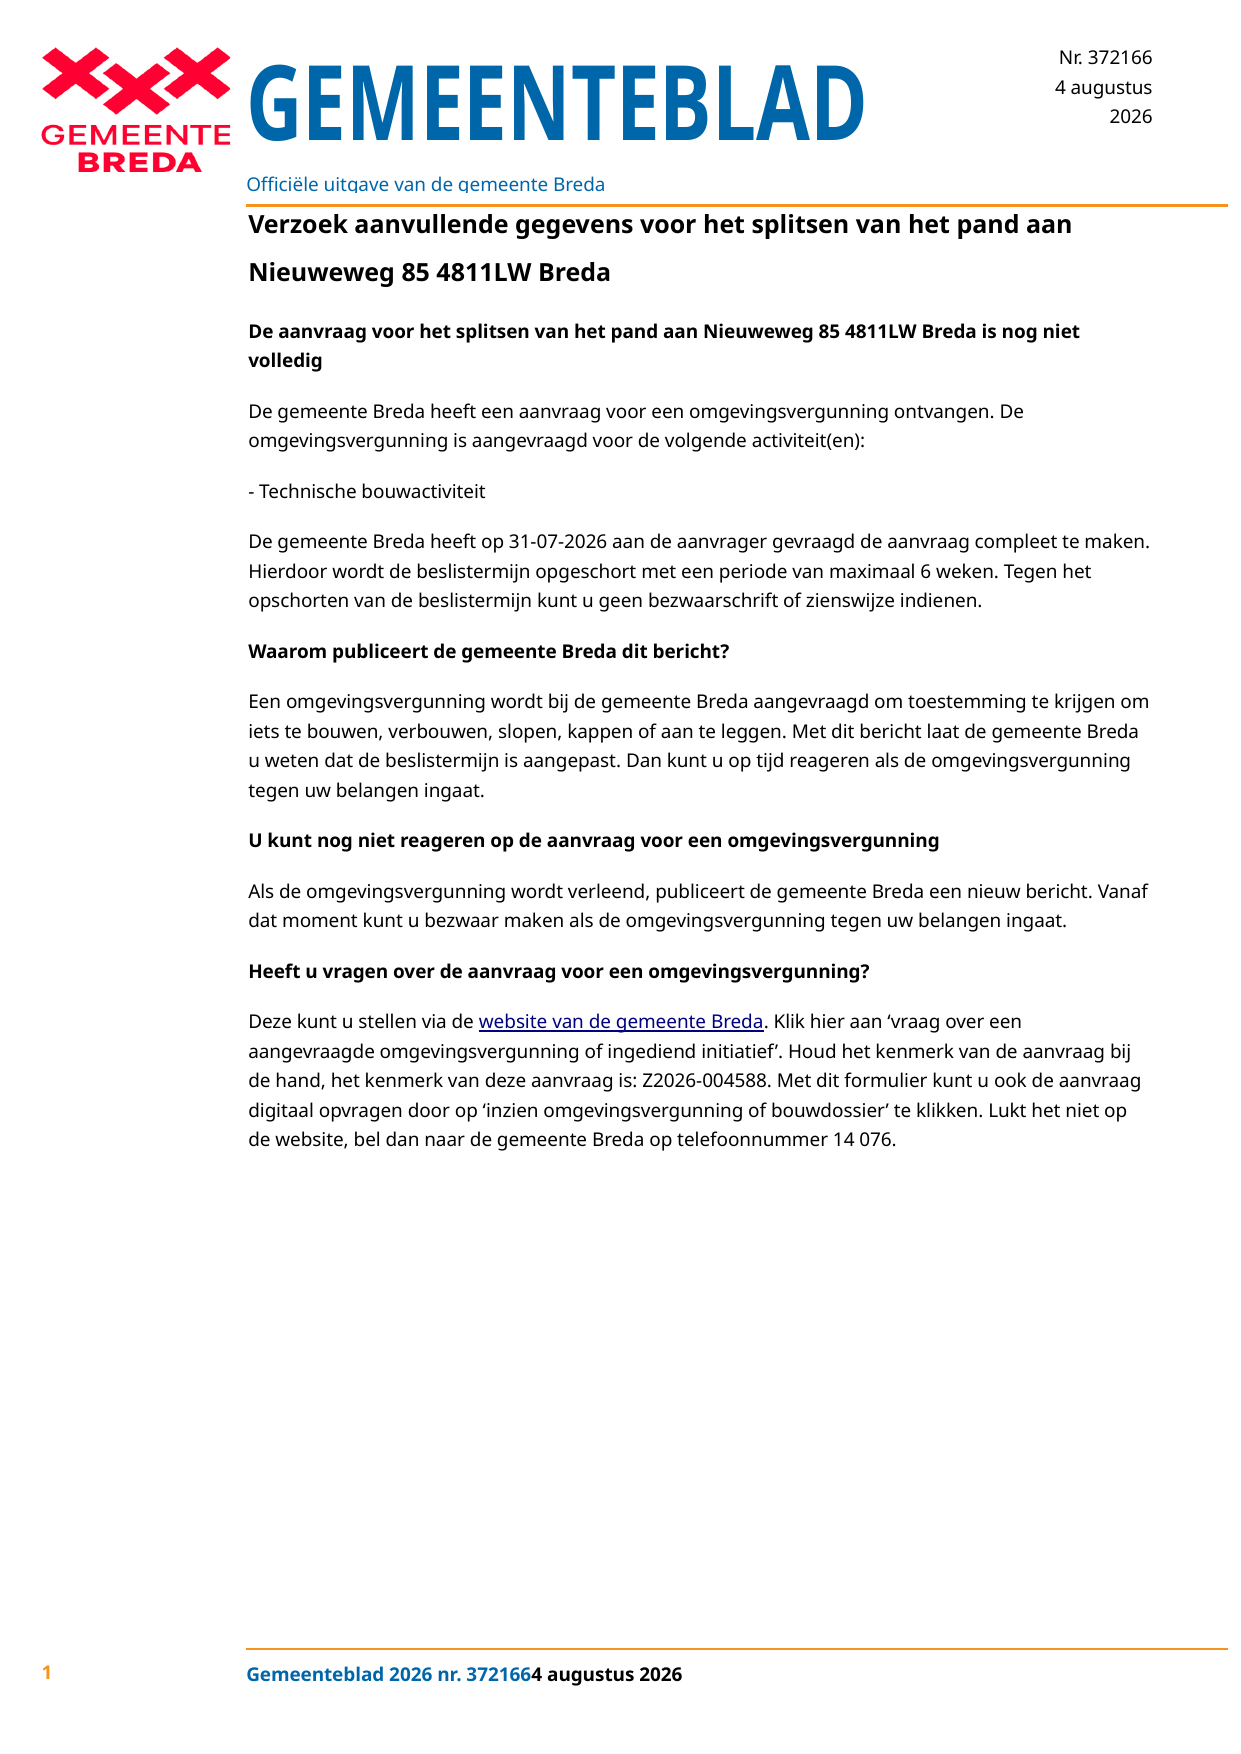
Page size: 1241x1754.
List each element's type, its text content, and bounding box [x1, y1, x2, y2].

text Deze kunt u stellen via de website van de gemeente Breda. Klik hier aan ‘vraag over een aangevraagde omgevingsvergunning of ingediend initiatief’. Houd het kenmerk van de aanvraag bij de hand, het kenmerk van deze aanvraag is: Z2026-004588. Met dit formulier kunt u ook de aanvraag digitaal opvragen door op ‘inzien omgevingsvergunning of bouwdossier’ te klikken. Lukt het niet op de website, bel dan naar de gemeente Breda op telefoonnummer 14 076. [248, 1008, 1152, 1152]
text U kunt nog niet reageren op de aanvraag voor een omgevingsvergunning [248, 827, 1152, 853]
text - Technische bouwactiviteit [248, 478, 1152, 504]
text Een omgevingsvergunning wordt bij de gemeente Breda aangevraagd om toestemming te krijgen om iets te bouwen, verbouwen, slopen, kappen of aan te leggen. Met dit bericht laat de gemeente Breda u weten dat de beslistermijn is aangepast. Dan kunt u op tijd reageren als de omgevingsvergunning tegen uw belangen ingaat. [248, 688, 1152, 803]
text De aanvraag voor het splitsen van het pand aan Nieuweweg 85 4811LW Breda is nog niet volledig [248, 318, 1152, 373]
picture [41, 47, 231, 172]
text De gemeente Breda heeft op 31-07-2026 aan de aanvrager gevraagd de aanvraag compleet te maken. Hierdoor wordt de beslistermijn opgeschort met een periode van maximaal 6 weken. Tegen het opschorten van de beslistermijn kunt u geen bezwaarschrift of zienswijze indienen. [248, 528, 1152, 613]
text Heeft u vragen over de aanvraag voor een omgevingsvergunning? [248, 958, 1152, 984]
text De gemeente Breda heeft een aanvraag voor een omgevingsvergunning ontvangen. De omgevingsvergunning is aangevraagd voor de volgende activiteit(en): [248, 398, 1152, 453]
text Als de omgevingsvergunning wordt verleend, publiceert de gemeente Breda een nieuw bericht. Vanaf dat moment kunt u bezwaar maken als de omgevingsvergunning tegen uw belangen ingaat. [248, 878, 1152, 933]
text Verzoek aanvullende gegevens voor het splitsen van het pand aan Nieuweweg 85 4811LW Breda [248, 207, 1152, 288]
text Waarom publiceert de gemeente Breda dit bericht? [248, 638, 1152, 664]
